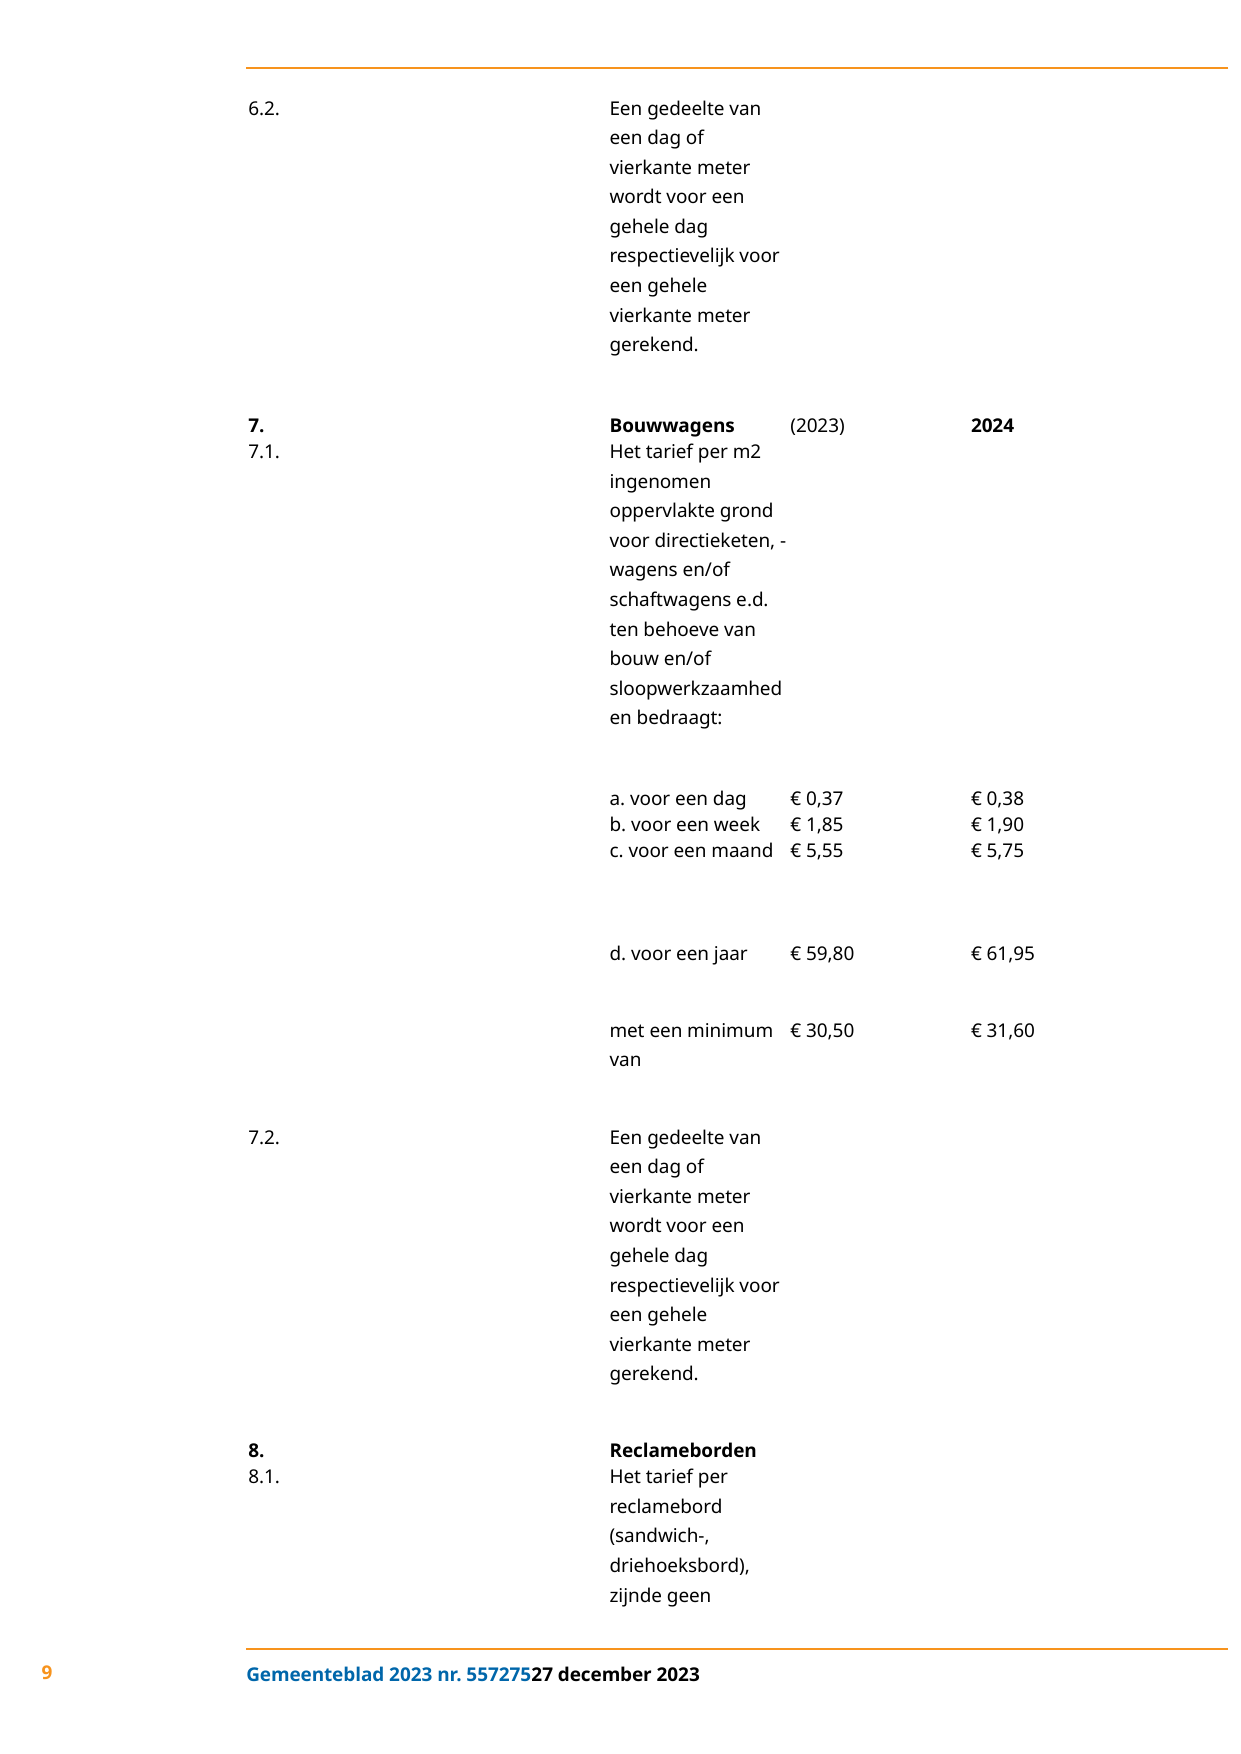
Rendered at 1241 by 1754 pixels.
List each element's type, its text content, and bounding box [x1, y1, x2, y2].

table_cell € 0,37 [790, 786, 971, 811]
table_cell [971, 1098, 1152, 1124]
table_cell [248, 387, 609, 412]
table_cell [248, 1412, 609, 1438]
table_cell [971, 991, 1152, 1017]
table_cell [790, 1124, 971, 1386]
table_cell b. voor een week [609, 811, 790, 837]
table_cell d. voor een jaar [609, 940, 790, 966]
table_cell [248, 940, 609, 966]
table_cell 6.2. [248, 95, 609, 387]
table_cell [971, 863, 1152, 888]
table_cell [971, 1386, 1152, 1412]
table_cell [248, 889, 609, 914]
table_cell € 1,90 [971, 811, 1152, 837]
table_cell [248, 760, 609, 786]
table_cell [609, 889, 790, 914]
table_cell [790, 1386, 971, 1412]
table_cell [971, 1438, 1152, 1463]
table_cell [971, 387, 1152, 412]
table_cell [971, 95, 1152, 387]
table_cell [971, 914, 1152, 940]
table_cell [248, 863, 609, 888]
table_cell [971, 1412, 1152, 1438]
table_cell € 59,80 [790, 940, 971, 966]
table_cell [790, 387, 971, 412]
table_cell [790, 1464, 971, 1607]
table_cell Bouwwagens [609, 413, 790, 438]
table_cell [790, 1438, 971, 1463]
table_cell c. voor een maand [609, 837, 790, 863]
table_cell [609, 1412, 790, 1438]
table_cell [609, 1098, 790, 1124]
table_cell 8. [248, 1438, 609, 1463]
table_cell € 61,95 [971, 940, 1152, 966]
table_cell 8.1. [248, 1464, 609, 1607]
table_cell [248, 991, 609, 1017]
table_cell [790, 863, 971, 888]
table_cell 2024 [971, 413, 1152, 438]
table_cell [790, 889, 971, 914]
table_cell [248, 1017, 609, 1072]
table_cell 7. [248, 413, 609, 438]
table_cell 7.1. [248, 438, 609, 760]
table_cell [971, 1464, 1152, 1607]
table_cell [971, 966, 1152, 991]
table_cell [609, 991, 790, 1017]
table_cell [609, 863, 790, 888]
table_cell € 5,75 [971, 837, 1152, 863]
table_cell € 1,85 [790, 811, 971, 837]
table_cell [248, 786, 609, 811]
table_cell [248, 966, 609, 991]
table_cell [790, 95, 971, 387]
table_cell [790, 1412, 971, 1438]
table_cell a. voor een dag [609, 786, 790, 811]
table_cell [971, 438, 1152, 760]
table_cell 7.2. [248, 1124, 609, 1386]
table_cell [248, 1098, 609, 1124]
table_cell € 5,55 [790, 837, 971, 863]
table_cell [609, 966, 790, 991]
table_cell [790, 438, 971, 760]
table_cell [790, 914, 971, 940]
table_cell [248, 914, 609, 940]
table_cell [609, 1073, 790, 1098]
picture [41, 47, 231, 172]
table_cell [971, 889, 1152, 914]
table_cell [790, 1098, 971, 1124]
table_cell Een gedeelte van een dag of vierkante meter wordt voor een gehele dag respectievelijk voor een gehele vierkante meter gerekend. [609, 95, 790, 387]
table_cell met een minimum van [609, 1017, 790, 1072]
table_cell [248, 837, 609, 863]
table_cell Het tarief per m2 ingenomen oppervlakte grond voor directieketen, -wagens en/of schaftwagens e.d. ten behoeve van bouw en/of sloopwerkzaamheden bedraagt: [609, 438, 790, 760]
table_cell [971, 760, 1152, 786]
table_cell [609, 387, 790, 412]
table_cell € 0,38 [971, 786, 1152, 811]
table_cell Reclameborden [609, 1438, 790, 1463]
table_cell [609, 914, 790, 940]
table_cell (2023) [790, 413, 971, 438]
table_cell [790, 760, 971, 786]
table_cell [790, 966, 971, 991]
table_cell [609, 760, 790, 786]
table_cell [971, 1124, 1152, 1386]
table_cell [971, 1073, 1152, 1098]
table_cell Een gedeelte van een dag of vierkante meter wordt voor een gehele dag respectievelijk voor een gehele vierkante meter gerekend. [609, 1124, 790, 1386]
table_cell Het tarief per reclamebord (sandwich-, driehoeksbord), zijnde geen [609, 1464, 790, 1607]
table_cell [790, 991, 971, 1017]
table_cell [248, 1073, 609, 1098]
table_cell € 31,60 [971, 1017, 1152, 1072]
table_cell [609, 1386, 790, 1412]
table_cell [790, 1073, 971, 1098]
table_cell [248, 811, 609, 837]
table_cell [248, 1386, 609, 1412]
table_cell € 30,50 [790, 1017, 971, 1072]
